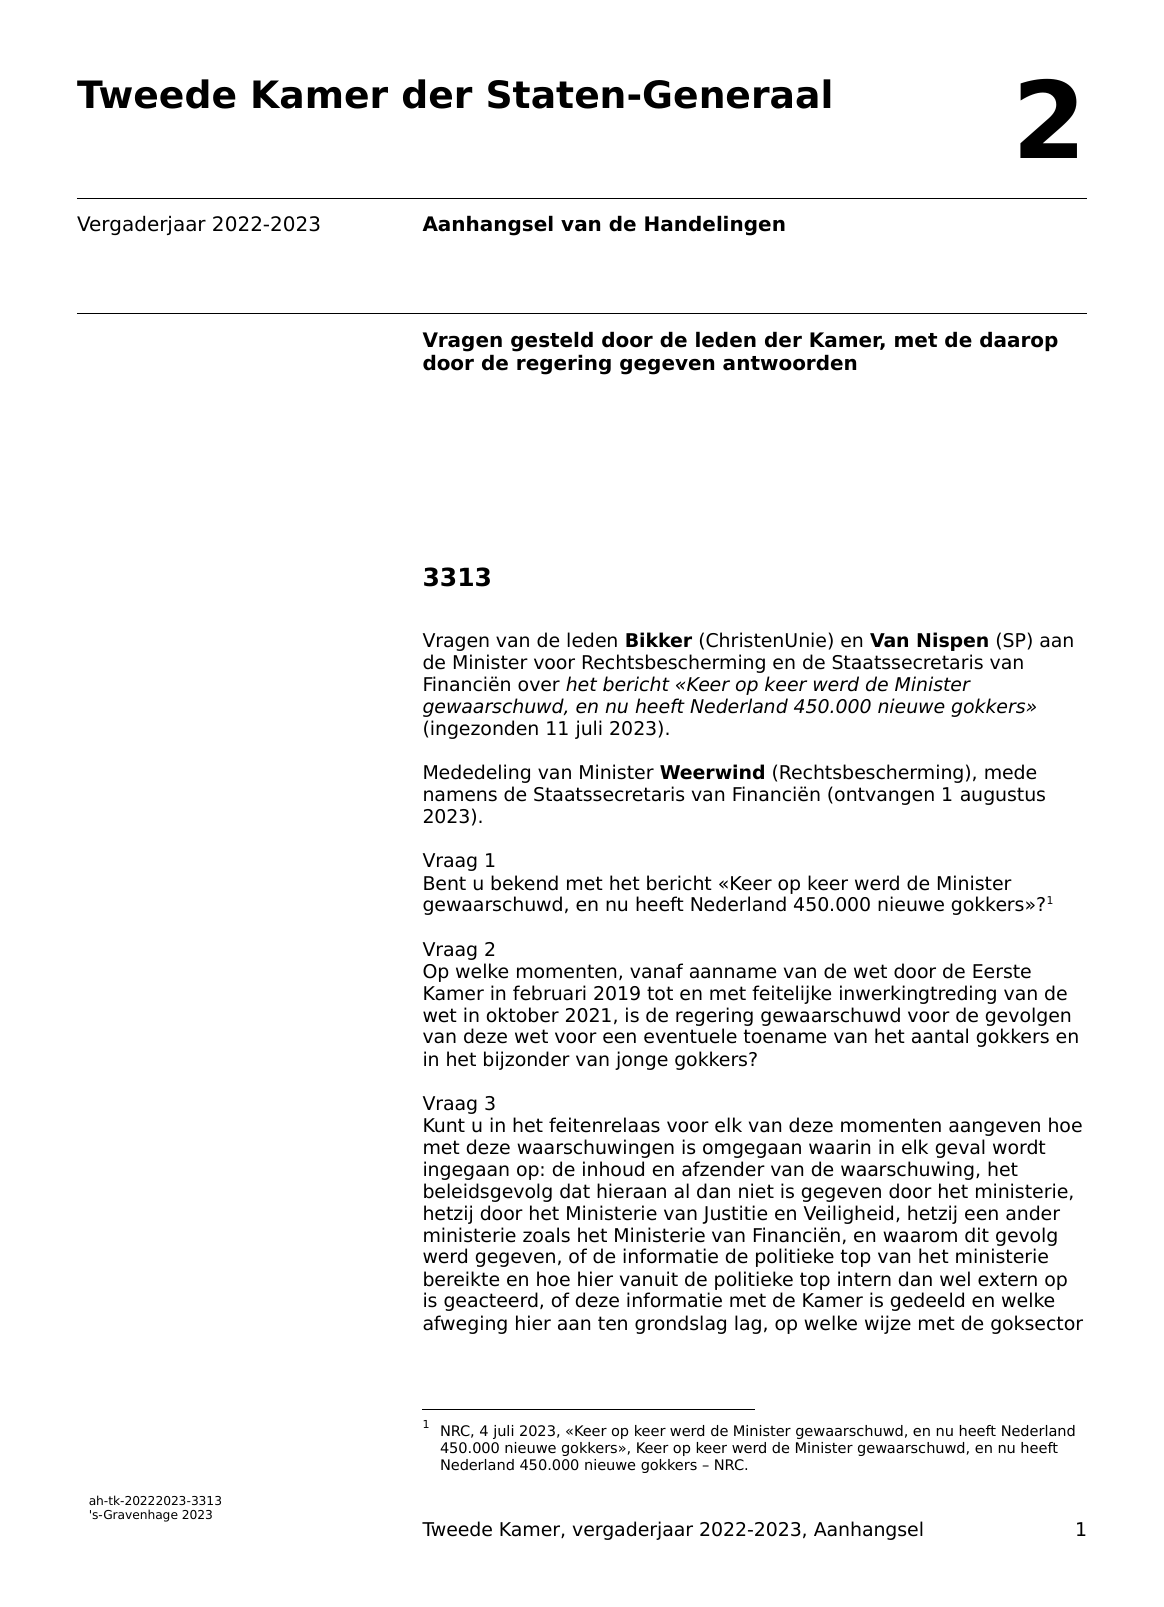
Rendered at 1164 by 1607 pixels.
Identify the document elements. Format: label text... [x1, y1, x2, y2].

text Vragen van de leden Bikker (ChristenUnie) en Van Nispen (SP) aan de Minister voor Rechtsbescherming en de Staatssecretaris van Financiën over het bericht «Keer op keer werd de Minister gewaarschuwd, en nu heeft Nederland 450.000 nieuwe gokkers» (ingezonden 11 juli 2023). [422, 630, 1087, 740]
table_header 2 [886, 59, 1087, 198]
text Op welke momenten, vanaf aanname van de wet door de Eerste Kamer in februari 2019 tot en met feitelijke inwerkingtreding van de wet in oktober 2021, is de regering gewaarschuwd voor de gevolgen van deze wet voor een eventuele toename van het aantal gokkers en in het bijzonder van jonge gokkers? [422, 961, 1087, 1070]
text Vraag 2 [422, 938, 1087, 961]
table_cell [77, 314, 422, 375]
text Vraag 1 [422, 850, 1087, 872]
text NRC, 4 juli 2023, «Keer op keer werd de Minister gewaarschuwd, en nu heeft Nederland 450.000 nieuwe gokkers», Keer op keer werd de Minister gewaarschuwd, en nu heeft Nederland 450.000 nieuwe gokkers – NRC. [422, 1418, 1087, 1474]
table_cell Vragen gesteld door de leden der Kamer, met de daarop door de regering gegeven antwoorden [422, 314, 1087, 375]
table_cell Vergaderjaar 2022-2023 [77, 199, 422, 313]
text Vraag 3 [422, 1093, 1087, 1114]
text Kunt u in het feitenrelaas voor elk van deze momenten aangeven hoe met deze waarschuwingen is omgegaan waarin in elk geval wordt ingegaan op: de inhoud en afzender van de waarschuwing, het beleidsgevolg dat hieraan al dan niet is gegeven door het ministerie, hetzij door het Ministerie van Justitie en Veiligheid, hetzij een ander ministerie zoals het Ministerie van Financiën, en waarom dit gevolg werd gegeven, of de informatie de politieke top van het ministerie bereikte en hoe hier vanuit de politieke top intern dan wel extern op is geacteerd, of deze informatie met de Kamer is gedeeld en welke afweging hier aan ten grondslag lag, op welke wijze met de goksector [422, 1114, 1087, 1334]
text 3313 [422, 563, 1087, 592]
text 's-Gravenhage 2023 [88, 1508, 323, 1522]
text Bent u bekend met het bericht «Keer op keer werd de Minister gewaarschuwd, en nu heeft Nederland 450.000 nieuwe gokkers»? [422, 872, 1087, 916]
table_header Tweede Kamer der Staten-Generaal [77, 59, 886, 198]
text Mededeling van Minister Weerwind (Rechtsbescherming), mede namens de Staatssecretaris van Financiën (ontvangen 1 augustus 2023). [422, 762, 1087, 828]
text ah-tk-20222023-3313 [88, 1494, 323, 1508]
table_cell Aanhangsel van de Handelingen [422, 199, 1087, 313]
